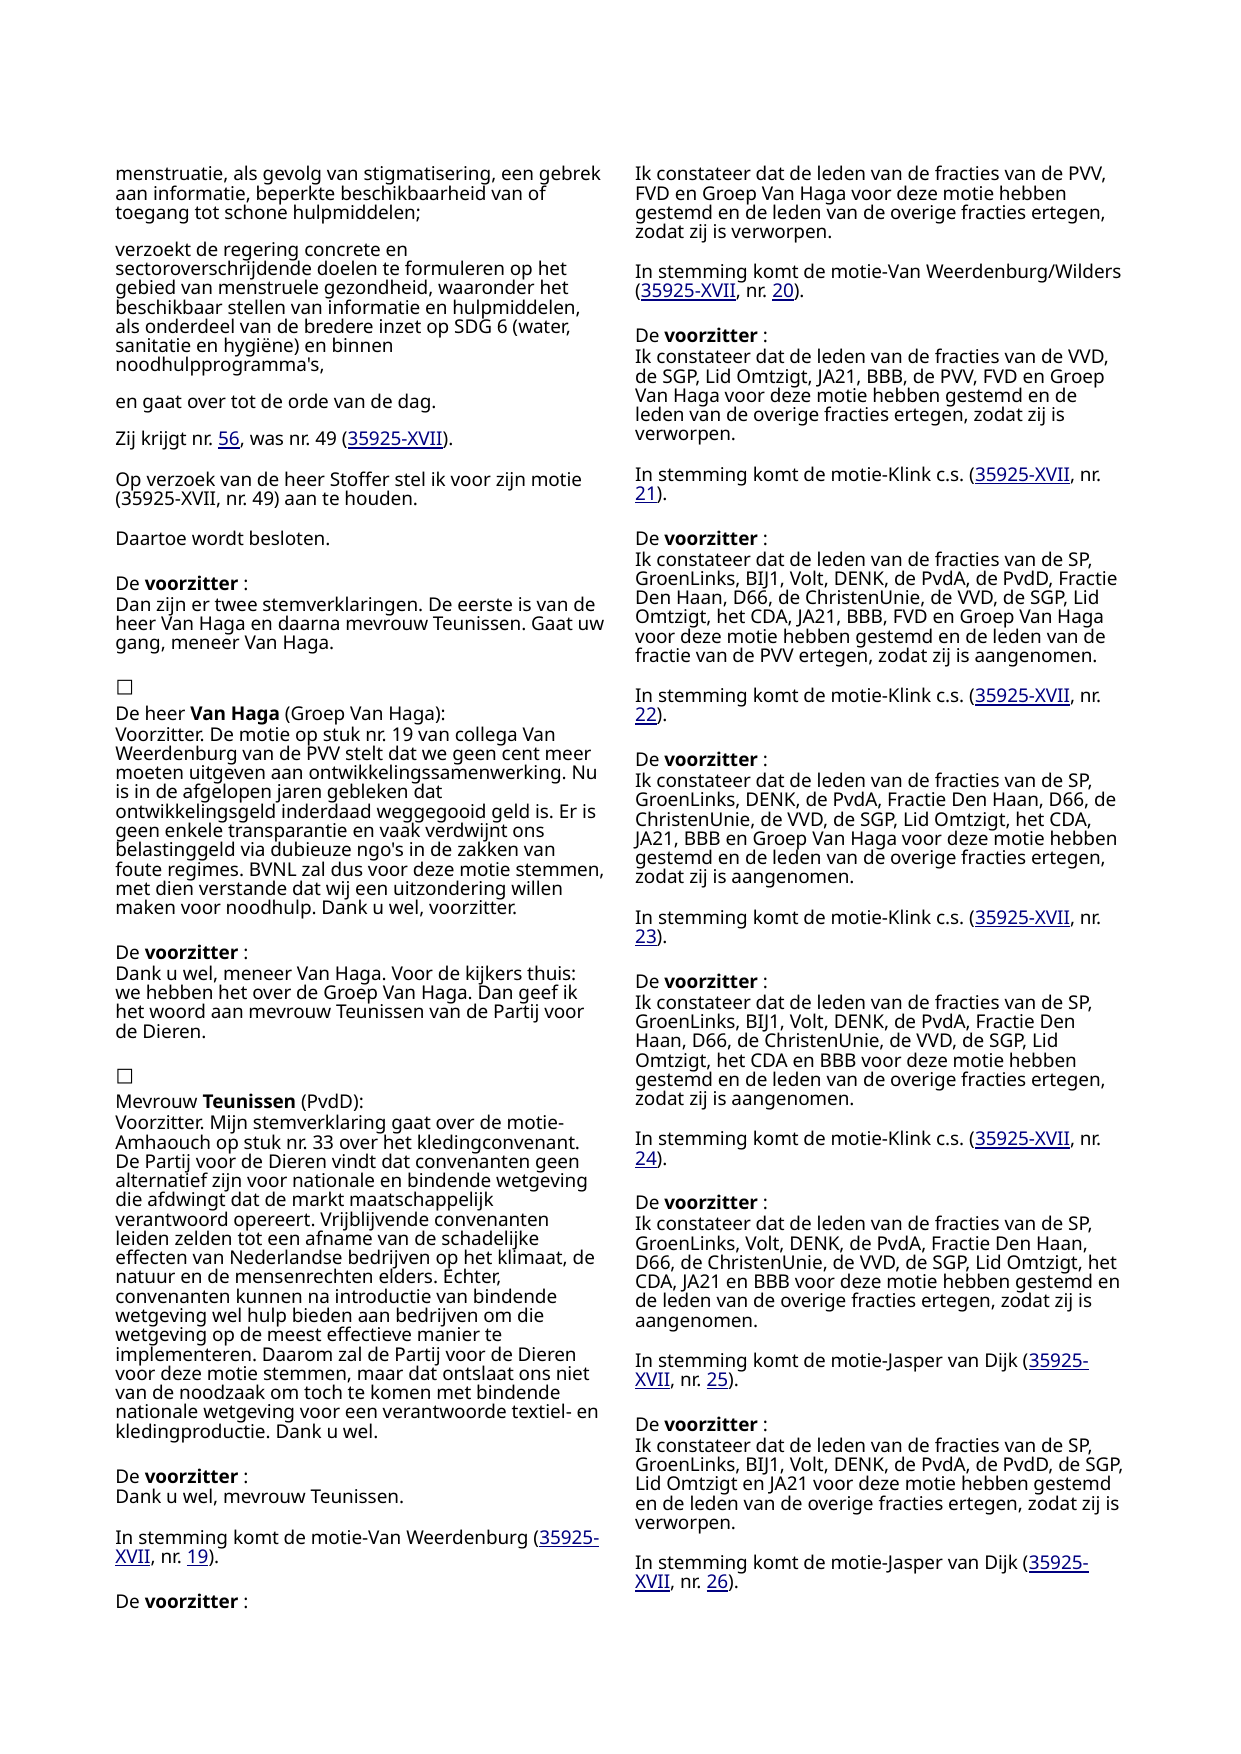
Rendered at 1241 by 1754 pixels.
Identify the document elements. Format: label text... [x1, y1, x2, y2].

text Dan zijn er twee stemverklaringen. De eerste is van de heer Van Haga en daarna mevrouw Teunissen. Gaat uw gang, meneer Van Haga. [115, 596, 605, 653]
text Ik constateer dat de leden van de fracties van de SP, GroenLinks, BIJ1, Volt, DENK, de PvdA, de PvdD, Fractie Den Haan, D66, de ChristenUnie, de VVD, de SGP, Lid Omtzigt, het CDA, JA21, BBB, FVD en Groep Van Haga voor deze motie hebben gestemd en de leden van de fractie van de PVV ertegen, zodat zij is aangenomen. [635, 551, 1125, 666]
text Zij krijgt nr. 56, was nr. 49 (35925-XVII). [115, 430, 605, 450]
text menstruatie, als gevolg van stigmatisering, een gebrek aan informatie, beperkte beschikbaarheid van of toegang tot schone hulpmiddelen; [115, 165, 605, 223]
text In stemming komt de motie-Klink c.s. (35925-XVII, nr. 23). [635, 909, 1125, 947]
text In stemming komt de motie-Klink c.s. (35925-XVII, nr. 21). [635, 466, 1125, 504]
text Dank u wel, mevrouw Teunissen. [115, 1488, 605, 1508]
text Ik constateer dat de leden van de fracties van de PVV, FVD en Groep Van Haga voor deze motie hebben gestemd en de leden van de overige fracties ertegen, zodat zij is verworpen. [635, 165, 1125, 242]
text De voorzitter : [635, 1411, 1125, 1437]
text De voorzitter : [635, 525, 1125, 551]
text In stemming komt de motie-Van Weerdenburg/Wilders (35925-XVII, nr. 20). [635, 263, 1125, 302]
text Voorzitter. Mijn stemverklaring gaat over de motie-Amhaouch op stuk nr. 33 over het kledingconvenant. De Partij voor de Dieren vindt dat convenanten geen alternatief zijn voor nationale en bindende wetgeving die afdwingt dat de markt maatschappelijk verantwoord opereert. Vrijblijvende convenanten leiden zelden tot een afname van de schadelijke effecten van Nederlandse bedrijven op het klimaat, de natuur en de mensenrechten elders. Echter, convenanten kunnen na introductie van bindende wetgeving wel hulp bieden aan bedrijven om die wetgeving op de meest effectieve manier te implementeren. Daarom zal de Partij voor de Dieren voor deze motie stemmen, maar dat ontslaat ons niet van de noodzaak om toch te komen met bindende nationale wetgeving voor een verantwoorde textiel- en kledingproductie. Dank u wel. [115, 1114, 605, 1442]
text De voorzitter : [115, 570, 605, 596]
text Ik constateer dat de leden van de fracties van de SP, GroenLinks, Volt, DENK, de PvdA, Fractie Den Haan, D66, de ChristenUnie, de VVD, de SGP, Lid Omtzigt, het CDA, JA21 en BBB voor deze motie hebben gestemd en de leden van de overige fracties ertegen, zodat zij is aangenomen. [635, 1215, 1125, 1331]
text In stemming komt de motie-Klink c.s. (35925-XVII, nr. 24). [635, 1130, 1125, 1169]
text Daartoe wordt besloten. [115, 530, 605, 549]
text De voorzitter : [115, 1588, 605, 1614]
text Voorzitter. De motie op stuk nr. 19 van collega Van Weerdenburg van de PVV stelt dat we geen cent meer moeten uitgeven aan ontwikkelingssamenwerking. Nu is in de afgelopen jaren gebleken dat ontwikkelingsgeld inderdaad weggegooid geld is. Er is geen enkele transparantie en vaak verdwijnt ons belastinggeld via dubieuze ngo's in de zakken van foute regimes. BVNL zal dus voor deze motie stemmen, met dien verstande dat wij een uitzondering willen maken voor noodhulp. Dank u wel, voorzitter. [115, 726, 605, 918]
text verzoekt de regering concrete en sectoroverschrijdende doelen te formuleren op het gebied van menstruele gezondheid, waaronder het beschikbaar stellen van informatie en hulpmiddelen, als onderdeel van de bredere inzet op SDG 6 (water, sanitatie en hygiëne) en binnen noodhulpprogramma's, [115, 241, 605, 376]
text ⬜ [115, 674, 605, 700]
text De voorzitter : [115, 1463, 605, 1488]
text ⬜ [115, 1063, 605, 1089]
text en gaat over tot de orde van de dag. [115, 393, 605, 413]
text De voorzitter : [635, 323, 1125, 348]
text De voorzitter : [635, 968, 1125, 994]
text Ik constateer dat de leden van de fracties van de SP, GroenLinks, BIJ1, Volt, DENK, de PvdA, de PvdD, de SGP, Lid Omtzigt en JA21 voor deze motie hebben gestemd en de leden van de overige fracties ertegen, zodat zij is verworpen. [635, 1437, 1125, 1533]
text De voorzitter : [635, 746, 1125, 772]
text Ik constateer dat de leden van de fracties van de SP, GroenLinks, BIJ1, Volt, DENK, de PvdA, Fractie Den Haan, D66, de ChristenUnie, de VVD, de SGP, Lid Omtzigt, het CDA en BBB voor deze motie hebben gestemd en de leden van de overige fracties ertegen, zodat zij is aangenomen. [635, 994, 1125, 1109]
text De heer Van Haga (Groep Van Haga): [115, 700, 605, 726]
text Op verzoek van de heer Stoffer stel ik voor zijn motie (35925-XVII, nr. 49) aan te houden. [115, 471, 605, 509]
text De voorzitter : [115, 939, 605, 965]
text Ik constateer dat de leden van de fracties van de VVD, de SGP, Lid Omtzigt, JA21, BBB, de PVV, FVD en Groep Van Haga voor deze motie hebben gestemd en de leden van de overige fracties ertegen, zodat zij is verworpen. [635, 348, 1125, 445]
text In stemming komt de motie-Van Weerdenburg (35925-XVII, nr. 19). [115, 1529, 605, 1567]
text De voorzitter : [635, 1189, 1125, 1215]
text In stemming komt de motie-Jasper van Dijk (35925-XVII, nr. 26). [635, 1554, 1125, 1593]
text Dank u wel, meneer Van Haga. Voor de kijkers thuis: we hebben het over de Groep Van Haga. Dan geef ik het woord aan mevrouw Teunissen van de Partij voor de Dieren. [115, 965, 605, 1042]
text Mevrouw Teunissen (PvdD): [115, 1089, 605, 1114]
text In stemming komt de motie-Jasper van Dijk (35925-XVII, nr. 25). [635, 1352, 1125, 1390]
text Ik constateer dat de leden van de fracties van de SP, GroenLinks, DENK, de PvdA, Fractie Den Haan, D66, de ChristenUnie, de VVD, de SGP, Lid Omtzigt, het CDA, JA21, BBB en Groep Van Haga voor deze motie hebben gestemd en de leden van de overige fracties ertegen, zodat zij is aangenomen. [635, 772, 1125, 888]
text In stemming komt de motie-Klink c.s. (35925-XVII, nr. 22). [635, 687, 1125, 726]
